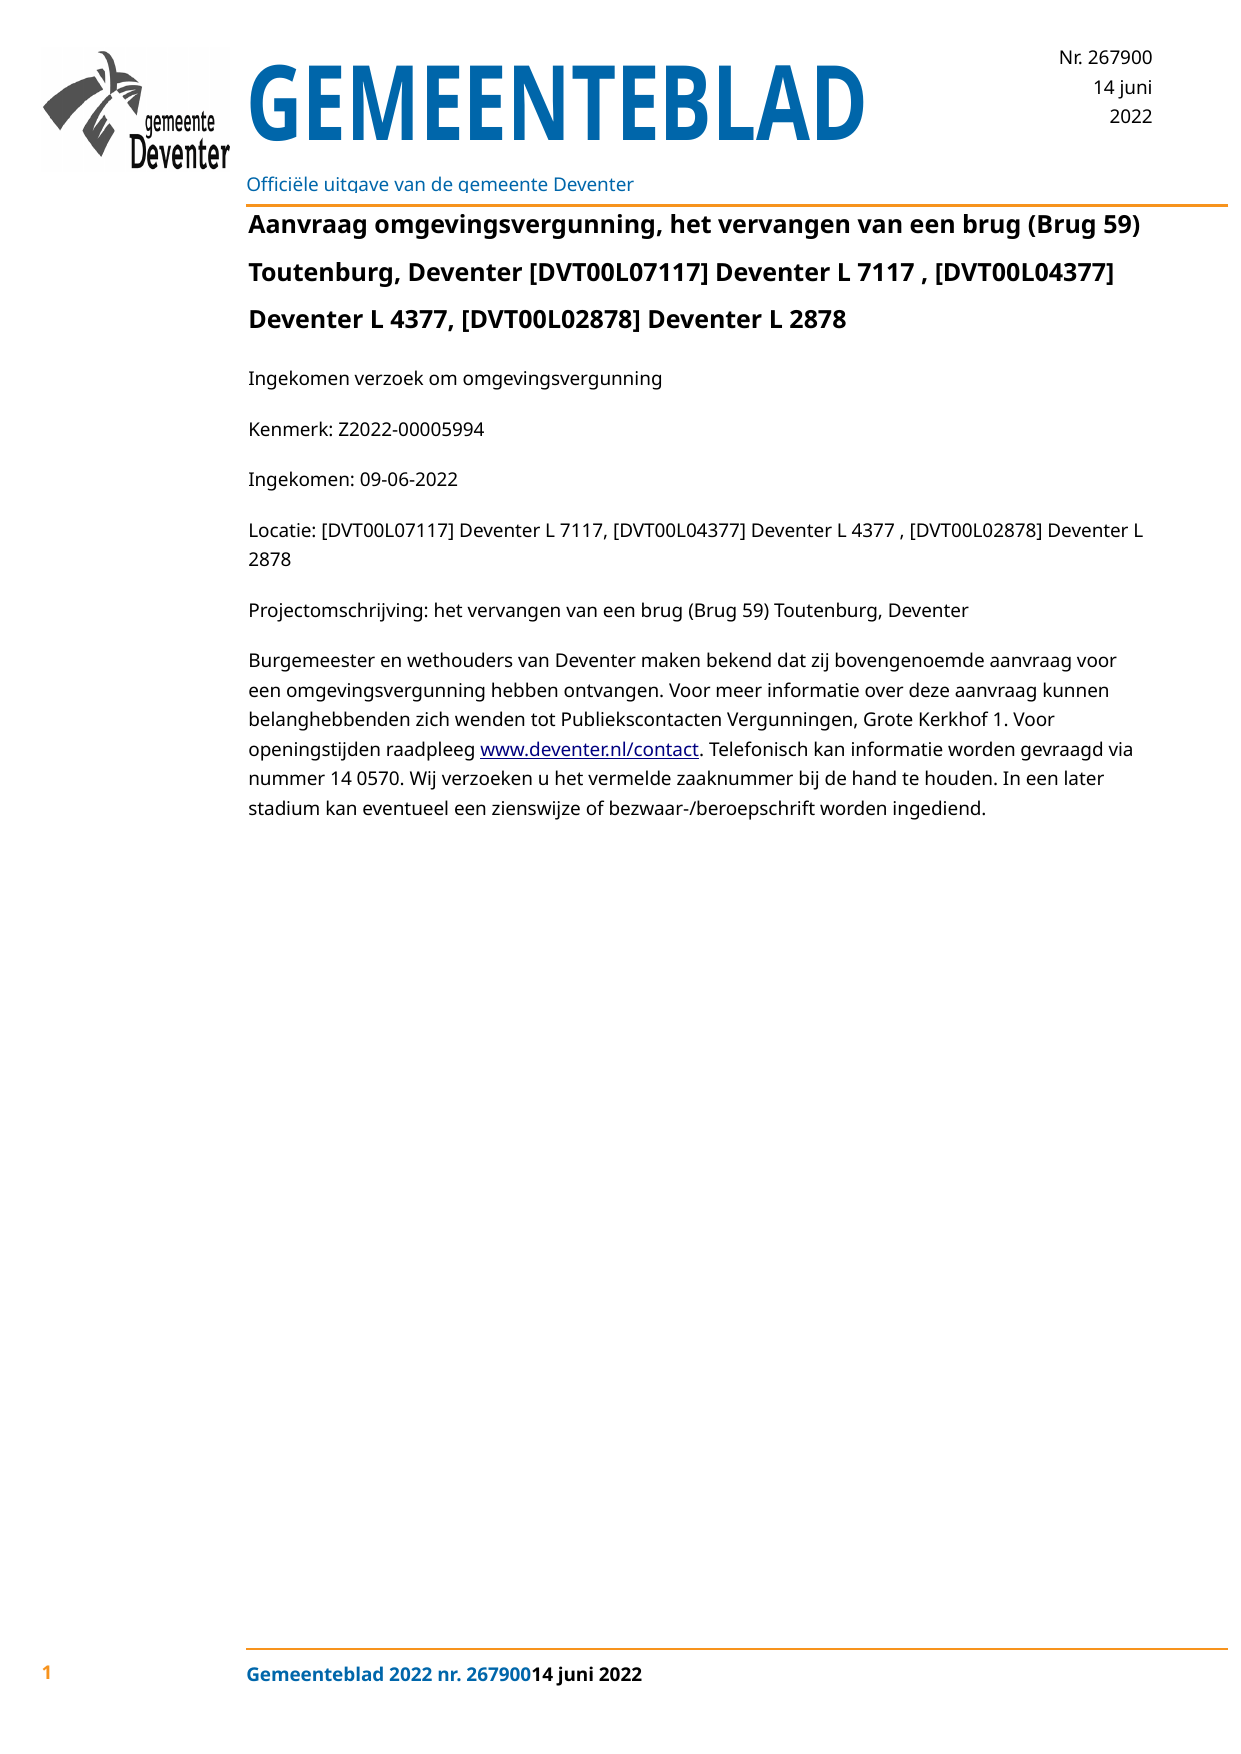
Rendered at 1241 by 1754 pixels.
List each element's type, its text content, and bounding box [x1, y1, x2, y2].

text Ingekomen: 09-06-2022 [248, 466, 1152, 492]
text Aanvraag omgevingsvergunning, het vervangen van een brug (Brug 59) Toutenburg, Deventer [DVT00L07117] Deventer L 7117 , [DVT00L04377] Deventer L 4377, [DVT00L02878] Deventer L 2878 [248, 207, 1152, 336]
text Burgemeester en wethouders van Deventer maken bekend dat zij bovengenoemde aanvraag voor een omgevingsvergunning hebben ontvangen. Voor meer informatie over deze aanvraag kunnen belanghebbenden zich wenden tot Publiekscontacten Vergunningen, Grote Kerkhof 1. Voor openingstijden raadpleeg www.deventer.nl/contact. Telefonisch kan informatie worden gevraagd via nummer 14 0570. Wij verzoeken u het vermelde zaaknummer bij de hand te houden. In een later stadium kan eventueel een zienswijze of bezwaar-/beroepschrift worden ingediend. [248, 647, 1152, 821]
text Ingekomen verzoek om omgevingsvergunning [248, 366, 1152, 391]
text Kenmerk: Z2022-00005994 [248, 416, 1152, 442]
text Projectomschrijving: het vervangen van een brug (Brug 59) Toutenburg, Deventer [248, 597, 1152, 622]
text Locatie: [DVT00L07117] Deventer L 7117, [DVT00L04377] Deventer L 4377 , [DVT00L02878] Deventer L 2878 [248, 517, 1152, 572]
picture [41, 47, 231, 172]
